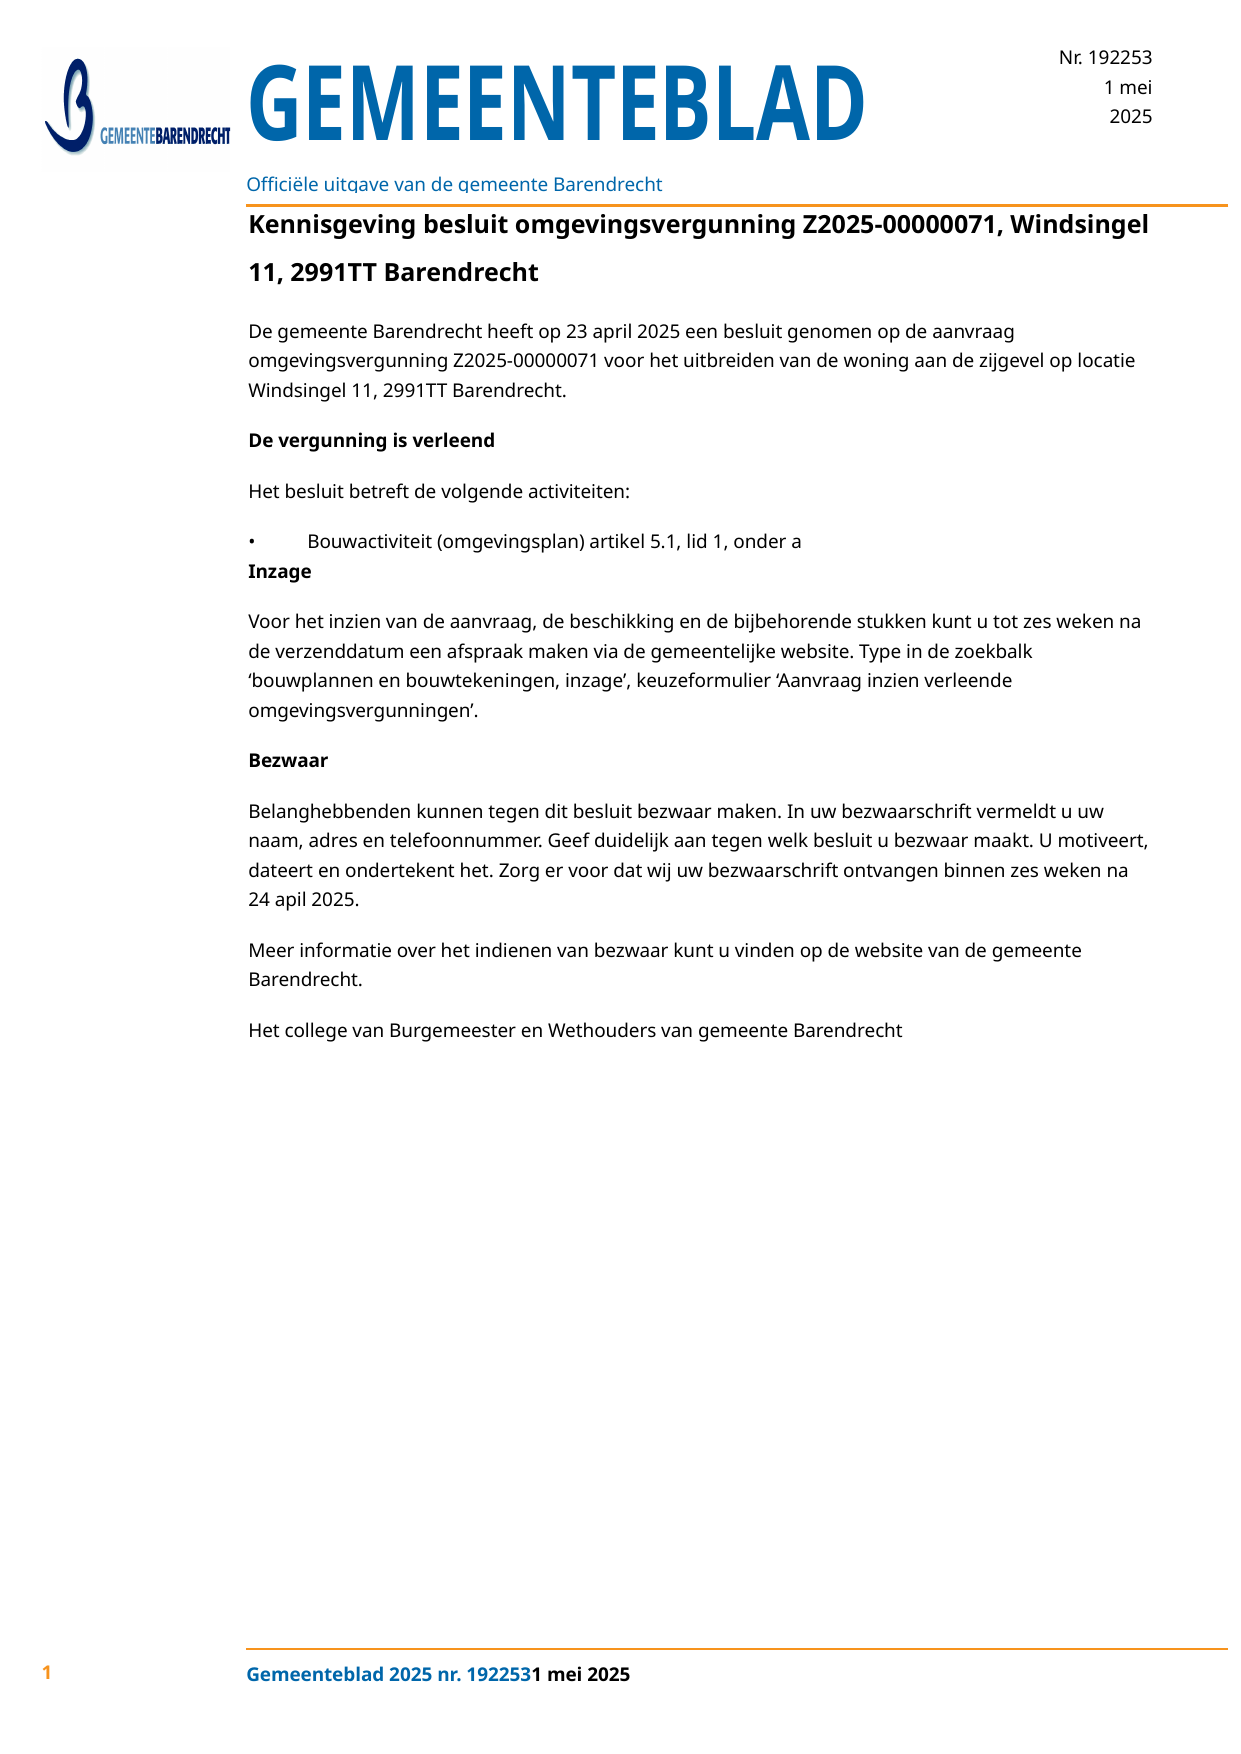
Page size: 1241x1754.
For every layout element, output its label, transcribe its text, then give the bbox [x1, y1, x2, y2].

text Inzage [248, 558, 1152, 584]
text Belanghebbenden kunnen tegen dit besluit bezwaar maken. In uw bezwaarschrift vermeldt u uw naam, adres en telefoonnummer. Geef duidelijk aan tegen welk besluit u bezwaar maakt. U motiveert, dateert en ondertekent het. Zorg er voor dat wij uw bezwaarschrift ontvangen binnen zes weken na 24 apil 2025. [248, 798, 1152, 912]
text Het besluit betreft de volgende activiteiten: [248, 478, 1152, 504]
text Meer informatie over het indienen van bezwaar kunt u vinden op de website van de gemeente Barendrecht. [248, 937, 1152, 992]
text De vergunning is verleend [248, 427, 1152, 453]
text Het college van Burgemeester en Wethouders van gemeente Barendrecht [248, 1017, 1152, 1043]
picture [41, 47, 231, 172]
list Bouwactiviteit (omgevingsplan) artikel 5.1, lid 1, onder a [248, 528, 1152, 554]
text De gemeente Barendrecht heeft op 23 april 2025 een besluit genomen op de aanvraag omgevingsvergunning Z2025-00000071 voor het uitbreiden van de woning aan de zijgevel op locatie Windsingel 11, 2991TT Barendrecht. [248, 318, 1152, 403]
text Kennisgeving besluit omgevingsvergunning Z2025-00000071, Windsingel 11, 2991TT Barendrecht [248, 207, 1152, 288]
text Voor het inzien van de aanvraag, de beschikking en de bijbehorende stukken kunt u tot zes weken na de verzenddatum een afspraak maken via de gemeentelijke website. Type in de zoekbalk ‘bouwplannen en bouwtekeningen, inzage’, keuzeformulier ‘Aanvraag inzien verleende omgevingsvergunningen’. [248, 608, 1152, 723]
text Bezwaar [248, 747, 1152, 773]
